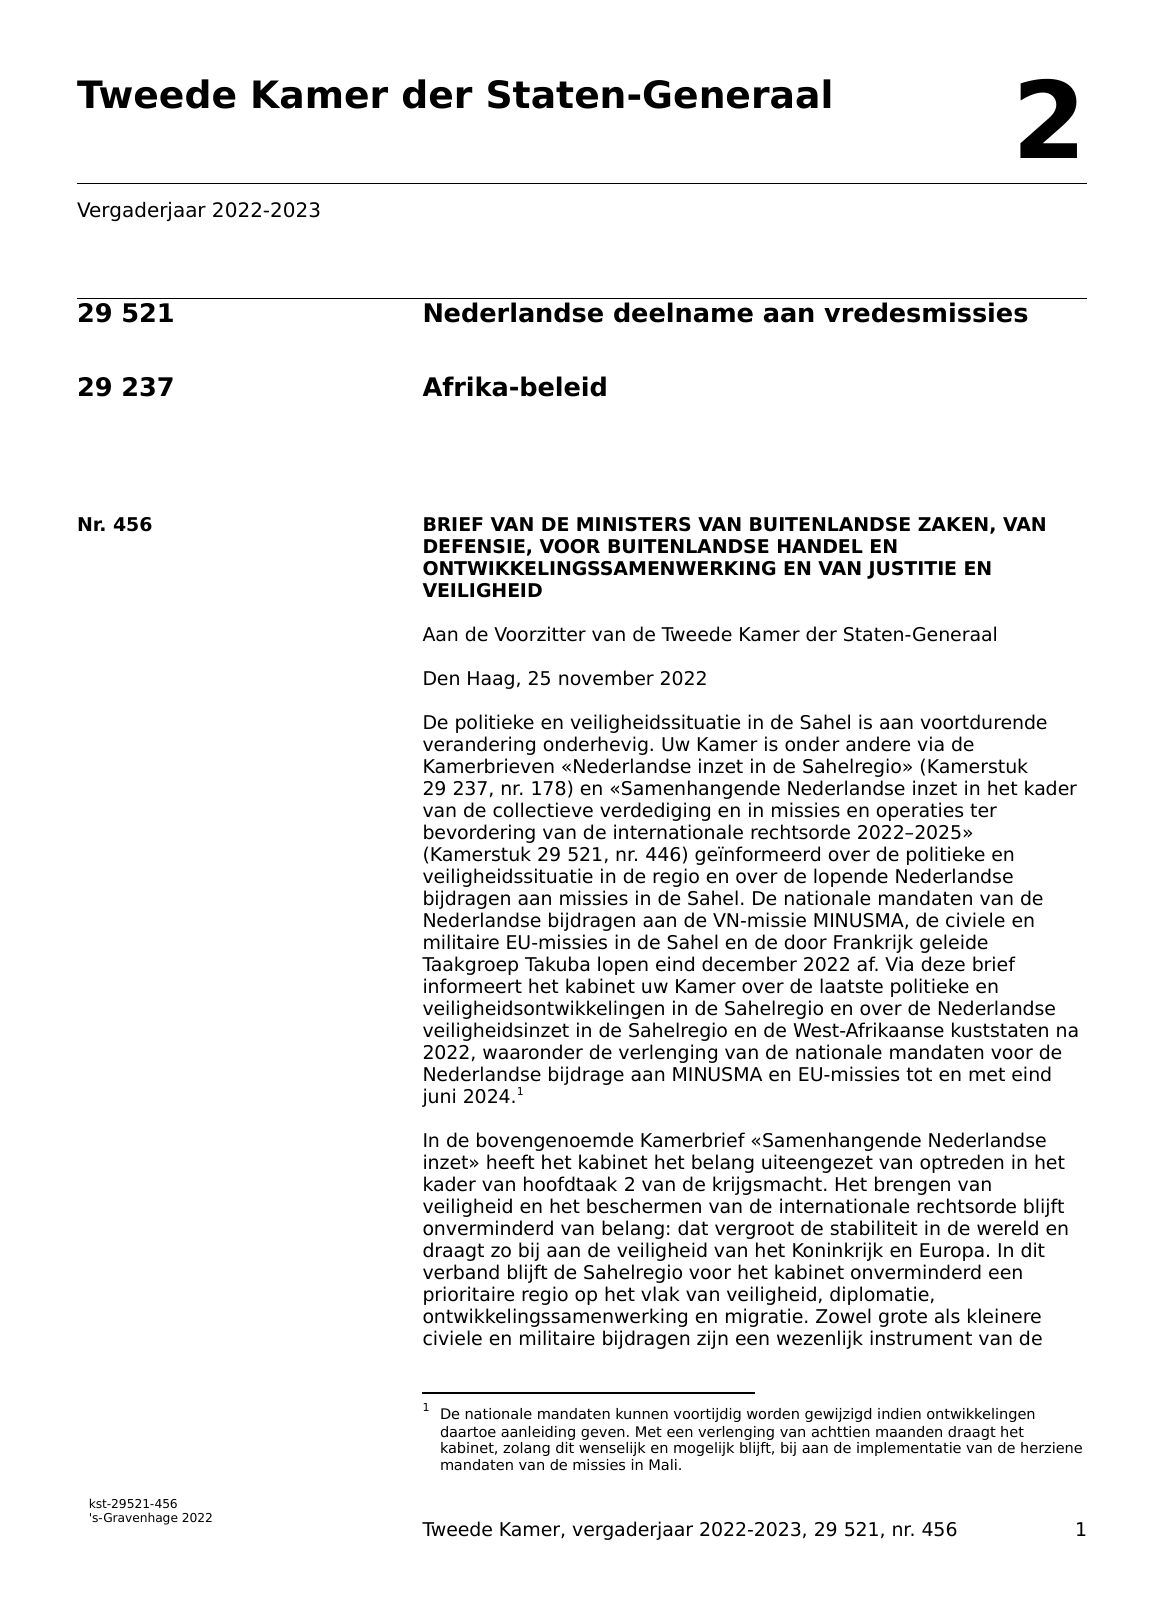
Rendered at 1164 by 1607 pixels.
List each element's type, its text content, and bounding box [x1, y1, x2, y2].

text De politieke en veiligheidssituatie in de Sahel is aan voortdurende verandering onderhevig. Uw Kamer is onder andere via de Kamerbrieven «Nederlandse inzet in de Sahelregio» (Kamerstuk 29 237, nr. 178) en «Samenhangende Nederlandse inzet in het kader van de collectieve verdediging en in missies en operaties ter bevordering van de internationale rechtsorde 2022–2025» (Kamerstuk 29 521, nr. 446) geïnformeerd over de politieke en veiligheidssituatie in de regio en over de lopende Nederlandse bijdragen aan missies in de Sahel. De nationale mandaten van de Nederlandse bijdragen aan de VN-missie MINUSMA, de civiele en militaire EU-missies in de Sahel en de door Frankrijk geleide Taakgroep Takuba lopen eind december 2022 af. Via deze brief informeert het kabinet uw Kamer over de laatste politieke en veiligheidsontwikkelingen in de Sahelregio en over de Nederlandse veiligheidsinzet in de Sahelregio en de West-Afrikaanse kuststaten na 2022, waaronder de verlenging van de nationale mandaten voor de Nederlandse bijdrage aan MINUSMA en EU-missies tot en met eind juni 2024. [422, 712, 1087, 1108]
text De nationale mandaten kunnen voortijdig worden gewijzigd indien ontwikkelingen daartoe aanleiding geven. Met een verlenging van achttien maanden draagt het kabinet, zolang dit wenselijk en mogelijk blijft, bij aan de implementatie van de herziene mandaten van de missies in Mali. [422, 1402, 1087, 1474]
table_header Tweede Kamer der Staten-Generaal [77, 59, 886, 183]
table_cell Vergaderjaar 2022-2023 [77, 184, 1087, 298]
text In de bovengenoemde Kamerbrief «Samenhangende Nederlandse inzet» heeft het kabinet het belang uiteengezet van optreden in het kader van hoofdtaak 2 van de krijgsmacht. Het brengen van veiligheid en het beschermen van de internationale rechtsorde blijft onverminderd van belang: dat vergroot de stabiliteit in de wereld en draagt zo bij aan de veiligheid van het Koninkrijk en Europa. In dit verband blijft de Sahelregio voor het kabinet onverminderd een prioritaire regio op het vlak van veiligheid, diplomatie, ontwikkelingssamenwerking en migratie. Zowel grote als kleinere civiele en militaire bijdragen zijn een wezenlijk instrument van de [422, 1130, 1087, 1350]
table_header 2 [886, 59, 1087, 183]
subtitle 29 521 Nederlandse deelname aan vredesmissies [77, 299, 1087, 329]
text kst-29521-456 [88, 1497, 323, 1511]
text Aan de Voorzitter van de Tweede Kamer der Staten-Generaal [422, 624, 1087, 646]
text Den Haag, 25 november 2022 [422, 668, 1087, 690]
subtitle Nr. 456 BRIEF VAN DE MINISTERS VAN BUITENLANDSE ZAKEN, VAN DEFENSIE, VOOR BUITENLANDSE HANDEL EN ONTWIKKELINGSSAMENWERKING EN VAN JUSTITIE EN VEILIGHEID [77, 514, 1087, 602]
subtitle 29 237 Afrika-beleid [77, 373, 1087, 403]
text 's-Gravenhage 2022 [88, 1511, 323, 1525]
